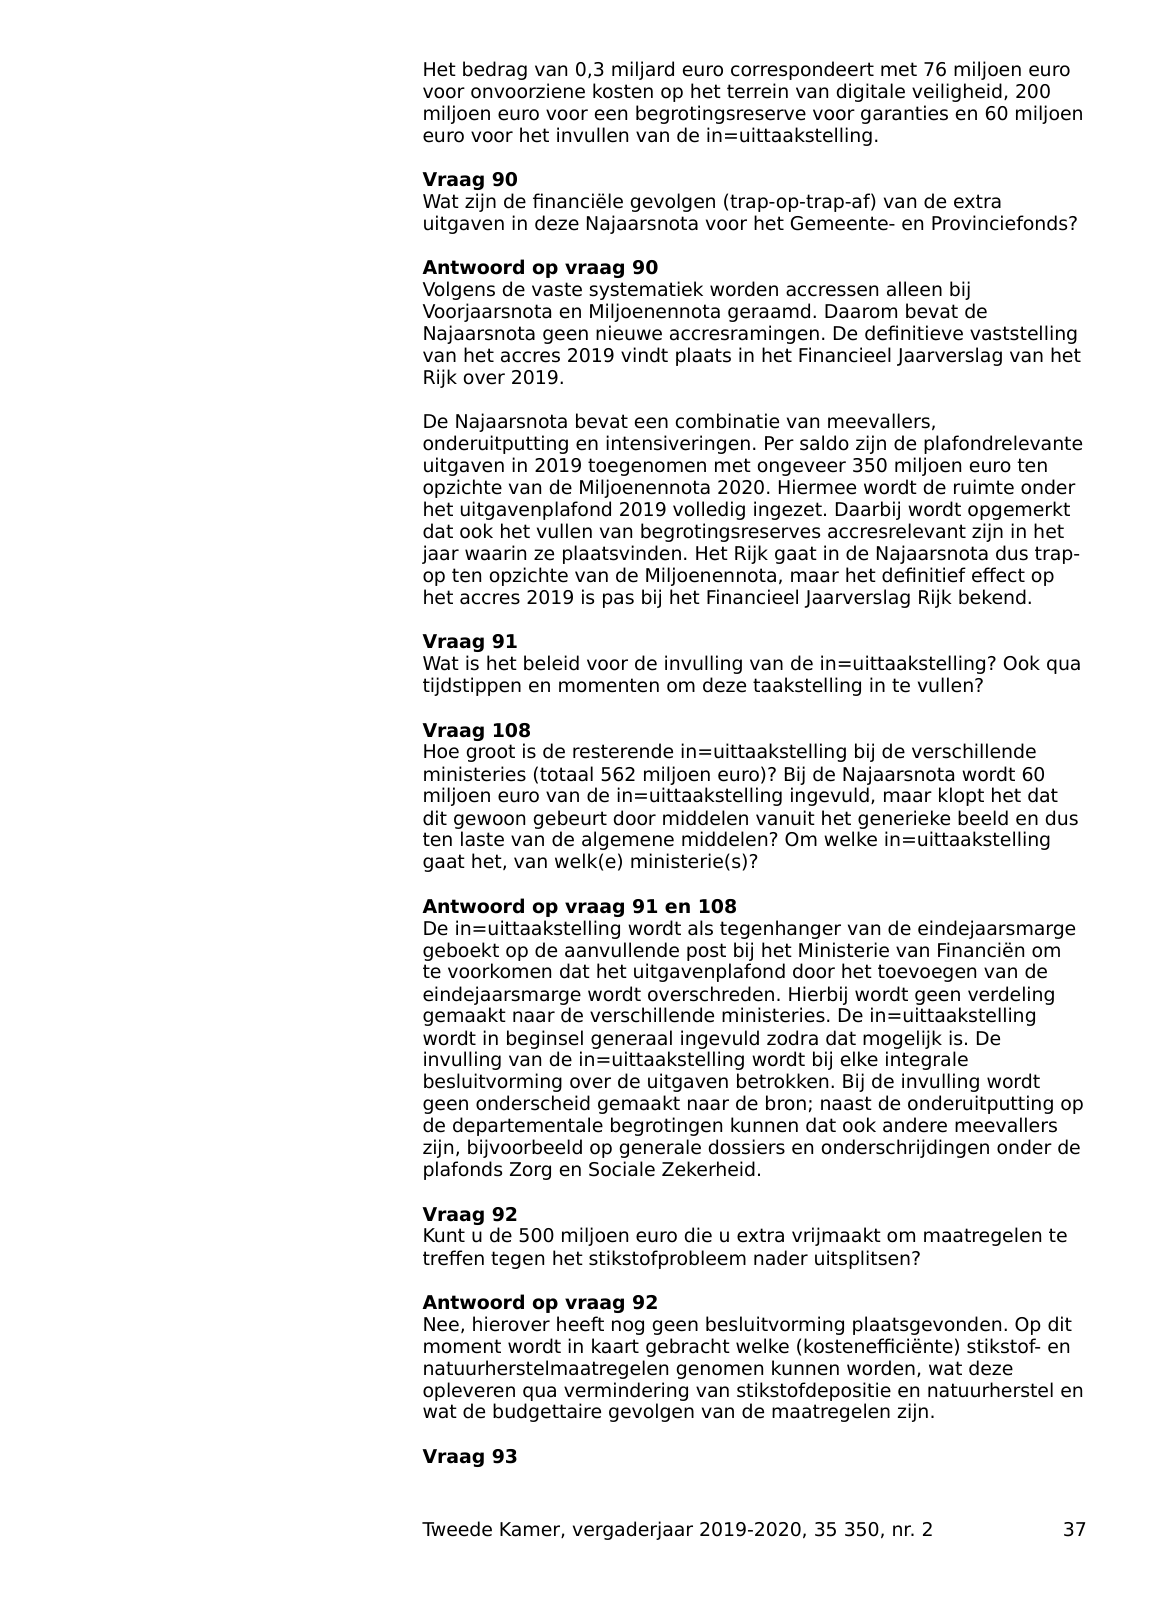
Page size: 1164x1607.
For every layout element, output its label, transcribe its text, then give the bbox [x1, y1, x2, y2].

text Antwoord op vraag 91 en 108 [422, 896, 1087, 917]
text De in=uittaakstelling wordt als tegenhanger van de eindejaarsmarge geboekt op de aanvullende post bij het Ministerie van Financiën om te voorkomen dat het uitgavenplafond door het toevoegen van de eindejaarsmarge wordt overschreden. Hierbij wordt geen verdeling gemaakt naar de verschillende ministeries. De in=uittaakstelling wordt in beginsel generaal ingevuld zodra dat mogelijk is. De invulling van de in=uittaakstelling wordt bij elke integrale besluitvorming over de uitgaven betrokken. Bij de invulling wordt geen onderscheid gemaakt naar de bron; naast de onderuitputting op de departementale begrotingen kunnen dat ook andere meevallers zijn, bijvoorbeeld op generale dossiers en onderschrijdingen onder de plafonds Zorg en Sociale Zekerheid. [422, 917, 1087, 1181]
text De Najaarsnota bevat een combinatie van meevallers, onderuitputting en intensiveringen. Per saldo zijn de plafondrelevante uitgaven in 2019 toegenomen met ongeveer 350 miljoen euro ten opzichte van de Miljoenennota 2020. Hiermee wordt de ruimte onder het uitgavenplafond 2019 volledig ingezet. Daarbij wordt opgemerkt dat ook het vullen van begrotingsreserves accresrelevant zijn in het jaar waarin ze plaatsvinden. Het Rijk gaat in de Najaarsnota dus trap-op ten opzichte van de Miljoenennota, maar het definitief effect op het accres 2019 is pas bij het Financieel Jaarverslag Rijk bekend. [422, 411, 1087, 609]
text Volgens de vaste systematiek worden accressen alleen bij Voorjaarsnota en Miljoenennota geraamd. Daarom bevat de Najaarsnota geen nieuwe accresramingen. De definitieve vaststelling van het accres 2019 vindt plaats in het Financieel Jaarverslag van het Rijk over 2019. [422, 279, 1087, 389]
text Het bedrag van 0,3 miljard euro correspondeert met 76 miljoen euro voor onvoorziene kosten op het terrein van digitale veiligheid, 200 miljoen euro voor een begrotingsreserve voor garanties en 60 miljoen euro voor het invullen van de in=uittaakstelling. [422, 59, 1087, 147]
text Wat is het beleid voor de invulling van de in=uittaakstelling? Ook qua tijdstippen en momenten om deze taakstelling in te vullen? [422, 653, 1087, 697]
text Vraag 90 [422, 169, 1087, 191]
text Vraag 93 [422, 1446, 1087, 1468]
text Vraag 108 [422, 719, 1087, 741]
text Vraag 92 [422, 1203, 1087, 1225]
text Hoe groot is de resterende in=uittaakstelling bij de verschillende ministeries (totaal 562 miljoen euro)? Bij de Najaarsnota wordt 60 miljoen euro van de in=uittaakstelling ingevuld, maar klopt het dat dit gewoon gebeurt door middelen vanuit het generieke beeld en dus ten laste van de algemene middelen? Om welke in=uittaakstelling gaat het, van welk(e) ministerie(s)? [422, 741, 1087, 873]
text Nee, hierover heeft nog geen besluitvorming plaatsgevonden. Op dit moment wordt in kaart gebracht welke (kostenefficiënte) stikstof- en natuurherstelmaatregelen genomen kunnen worden, wat deze opleveren qua vermindering van stikstofdepositie en natuurherstel en wat de budgettaire gevolgen van de maatregelen zijn. [422, 1313, 1087, 1423]
text Antwoord op vraag 90 [422, 257, 1087, 279]
text Kunt u de 500 miljoen euro die u extra vrijmaakt om maatregelen te treffen tegen het stikstofprobleem nader uitsplitsen? [422, 1225, 1087, 1269]
text Antwoord op vraag 92 [422, 1292, 1087, 1313]
text Wat zijn de financiële gevolgen (trap-op-trap-af) van de extra uitgaven in deze Najaarsnota voor het Gemeente- en Provinciefonds? [422, 191, 1087, 235]
text Vraag 91 [422, 631, 1087, 653]
